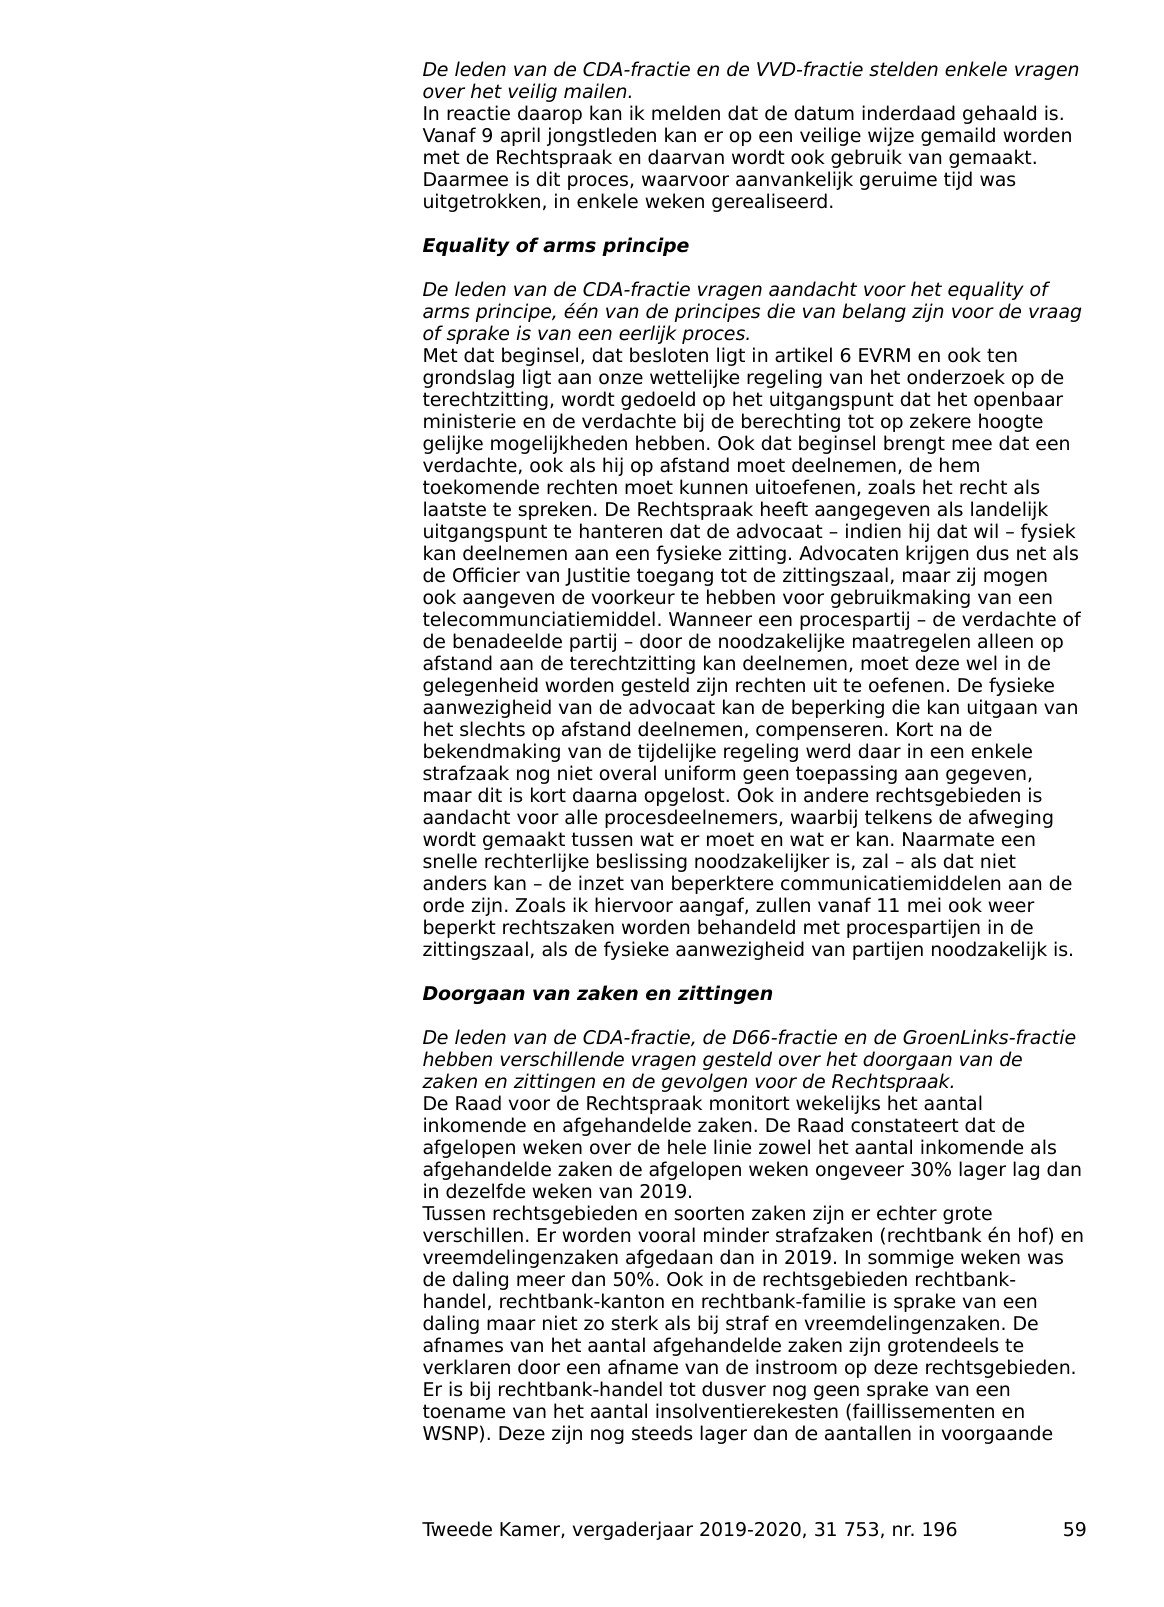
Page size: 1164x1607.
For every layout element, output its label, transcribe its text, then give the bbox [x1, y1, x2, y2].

text Met dat beginsel, dat besloten ligt in artikel 6 EVRM en ook ten grondslag ligt aan onze wettelijke regeling van het onderzoek op de terechtzitting, wordt gedoeld op het uitgangspunt dat het openbaar ministerie en de verdachte bij de berechting tot op zekere hoogte gelijke mogelijkheden hebben. Ook dat beginsel brengt mee dat een verdachte, ook als hij op afstand moet deelnemen, de hem toekomende rechten moet kunnen uitoefenen, zoals het recht als laatste te spreken. De Rechtspraak heeft aangegeven als landelijk uitgangspunt te hanteren dat de advocaat – indien hij dat wil – fysiek kan deelnemen aan een fysieke zitting. Advocaten krijgen dus net als de Officier van Justitie toegang tot de zittingszaal, maar zij mogen ook aangeven de voorkeur te hebben voor gebruikmaking van een telecommunciatiemiddel. Wanneer een procespartij – de verdachte of de benadeelde partij – door de noodzakelijke maatregelen alleen op afstand aan de terechtzitting kan deelnemen, moet deze wel in de gelegenheid worden gesteld zijn rechten uit te oefenen. De fysieke aanwezigheid van de advocaat kan de beperking die kan uitgaan van het slechts op afstand deelnemen, compenseren. Kort na de bekendmaking van de tijdelijke regeling werd daar in een enkele strafzaak nog niet overal uniform geen toepassing aan gegeven, maar dit is kort daarna opgelost. Ook in andere rechtsgebieden is aandacht voor alle procesdeelnemers, waarbij telkens de afweging wordt gemaakt tussen wat er moet en wat er kan. Naarmate een snelle rechterlijke beslissing noodzakelijker is, zal – als dat niet anders kan – de inzet van beperktere communicatiemiddelen aan de orde zijn. Zoals ik hiervoor aangaf, zullen vanaf 11 mei ook weer beperkt rechtszaken worden behandeld met procespartijen in de zittingszaal, als de fysieke aanwezigheid van partijen noodzakelijk is. [422, 345, 1087, 961]
text Tussen rechtsgebieden en soorten zaken zijn er echter grote verschillen. Er worden vooral minder strafzaken (rechtbank én hof) en vreemdelingenzaken afgedaan dan in 2019. In sommige weken was de daling meer dan 50%. Ook in de rechtsgebieden rechtbank-handel, rechtbank-kanton en rechtbank-familie is sprake van een daling maar niet zo sterk als bij straf en vreemdelingenzaken. De afnames van het aantal afgehandelde zaken zijn grotendeels te verklaren door een afname van de instroom op deze rechtsgebieden. Er is bij rechtbank-handel tot dusver nog geen sprake van een toename van het aantal insolventierekesten (faillissementen en WSNP). Deze zijn nog steeds lager dan de aantallen in voorgaande [422, 1203, 1087, 1444]
text De leden van de CDA-fractie, de D66-fractie en de GroenLinks-fractie hebben verschillende vragen gesteld over het doorgaan van de zaken en zittingen en de gevolgen voor de Rechtspraak. [422, 1027, 1087, 1093]
text In reactie daarop kan ik melden dat de datum inderdaad gehaald is. Vanaf 9 april jongstleden kan er op een veilige wijze gemaild worden met de Rechtspraak en daarvan wordt ook gebruik van gemaakt. Daarmee is dit proces, waarvoor aanvankelijk geruime tijd was uitgetrokken, in enkele weken gerealiseerd. [422, 103, 1087, 213]
subtitle Doorgaan van zaken en zittingen [422, 983, 1087, 1005]
subtitle Equality of arms principe [422, 235, 1087, 257]
text De leden van de CDA-fractie en de VVD-fractie stelden enkele vragen over het veilig mailen. [422, 59, 1087, 103]
text De leden van de CDA-fractie vragen aandacht voor het equality of arms principe, één van de principes die van belang zijn voor de vraag of sprake is van een eerlijk proces. [422, 279, 1087, 345]
text De Raad voor de Rechtspraak monitort wekelijks het aantal inkomende en afgehandelde zaken. De Raad constateert dat de afgelopen weken over de hele linie zowel het aantal inkomende als afgehandelde zaken de afgelopen weken ongeveer 30% lager lag dan in dezelfde weken van 2019. [422, 1093, 1087, 1203]
